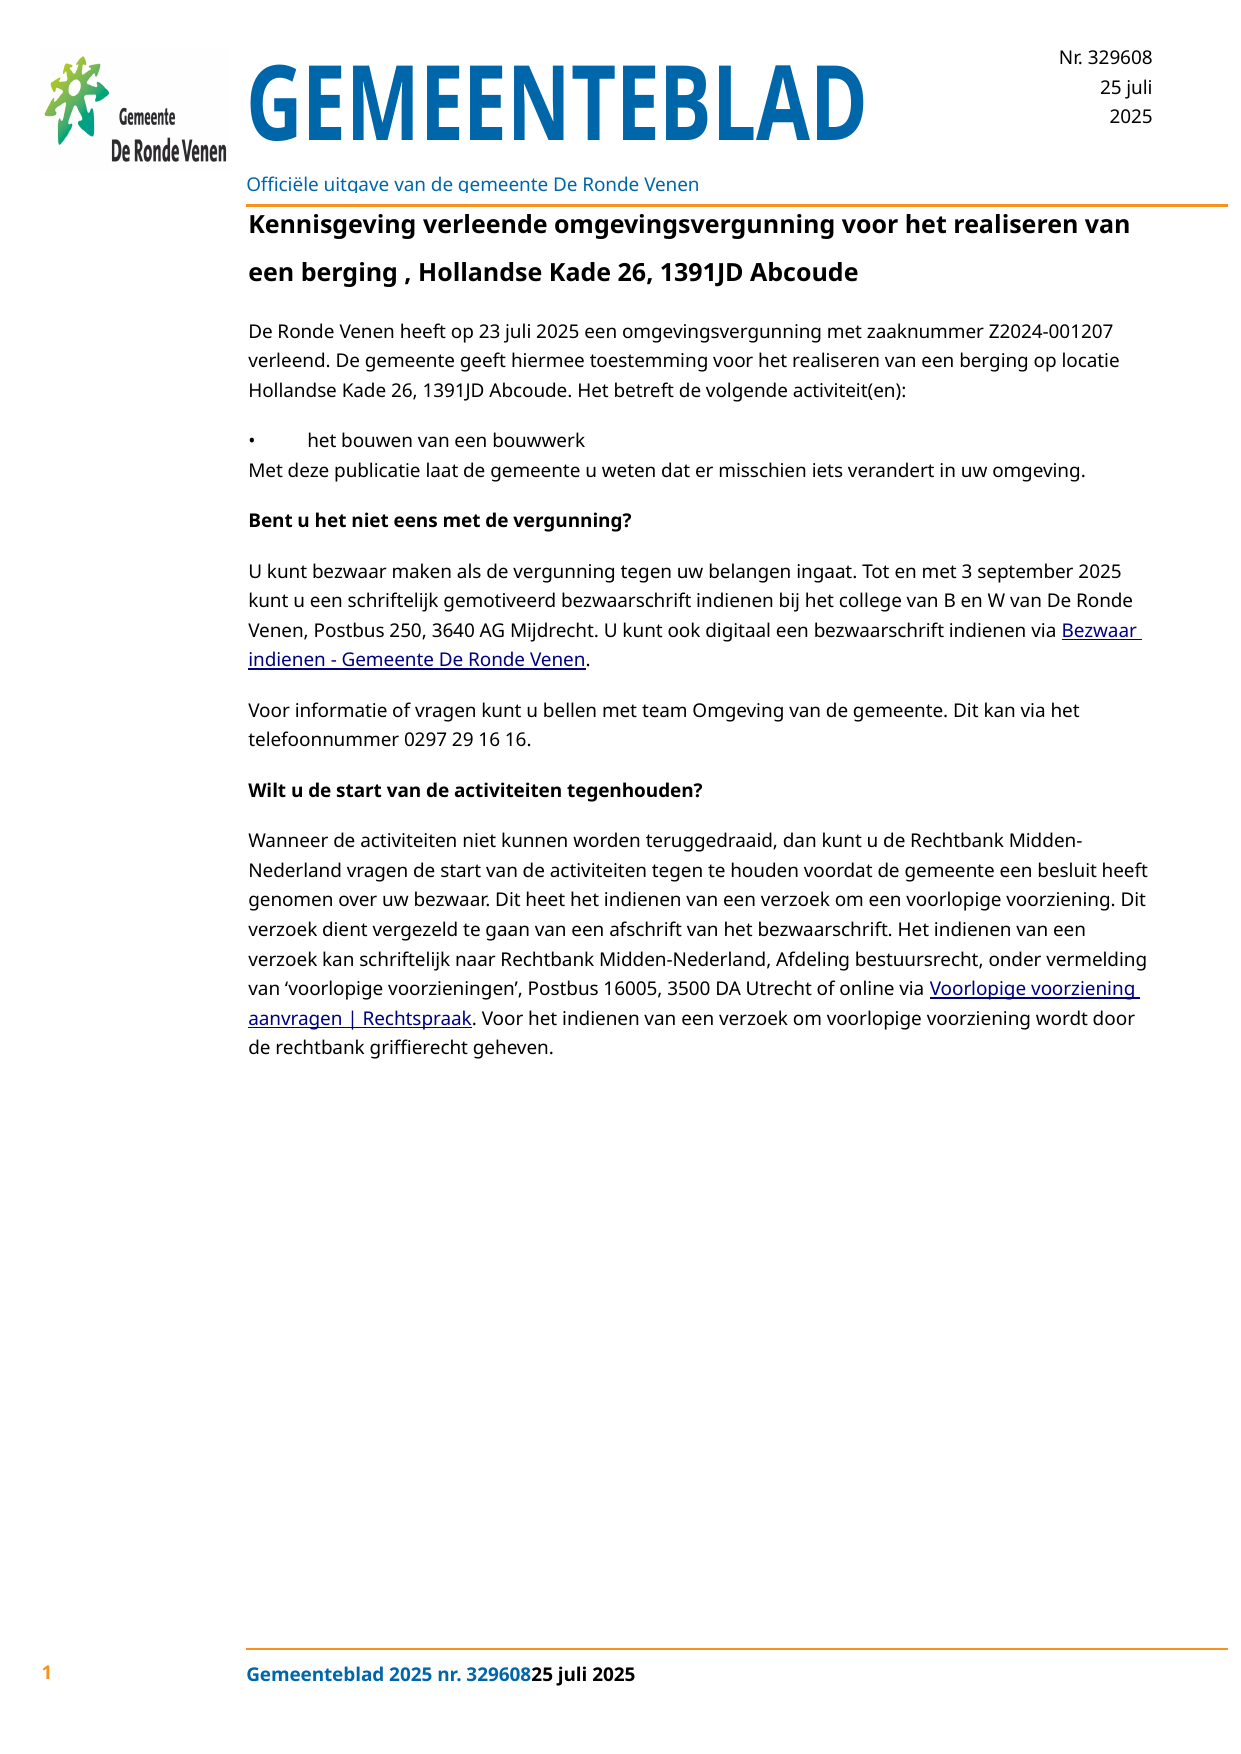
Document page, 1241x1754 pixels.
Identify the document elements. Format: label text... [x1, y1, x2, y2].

text De Ronde Venen heeft op 23 juli 2025 een omgevingsvergunning met zaaknummer Z2024-001207 verleend. De gemeente geeft hiermee toestemming voor het realiseren van een berging op locatie Hollandse Kade 26, 1391JD Abcoude. Het betreft de volgende activiteit(en): [248, 318, 1152, 403]
text Met deze publicatie laat de gemeente u weten dat er misschien iets verandert in uw omgeving. [248, 457, 1152, 483]
text Wanneer de activiteiten niet kunnen worden teruggedraaid, dan kunt u de Rechtbank Midden-Nederland vragen de start van de activiteiten tegen te houden voordat de gemeente een besluit heeft genomen over uw bezwaar. Dit heet het indienen van een verzoek om een voorlopige voorziening. Dit verzoek dient vergezeld te gaan van een afschrift van het bezwaarschrift. Het indienen van een verzoek kan schriftelijk naar Rechtbank Midden-Nederland, Afdeling bestuursrecht, onder vermelding van ‘voorlopige voorzieningen’, Postbus 16005, 3500 DA Utrecht of online via Voorlopige voorziening aanvragen | Rechtspraak. Voor het indienen van een verzoek om voorlopige voorziening wordt door de rechtbank griffierecht geheven. [248, 827, 1152, 1060]
text Kennisgeving verleende omgevingsvergunning voor het realiseren van een berging , Hollandse Kade 26, 1391JD Abcoude [248, 207, 1152, 288]
picture [41, 47, 231, 172]
text Wilt u de start van de activiteiten tegenhouden? [248, 777, 1152, 803]
text Bent u het niet eens met de vergunning? [248, 507, 1152, 533]
text U kunt bezwaar maken als de vergunning tegen uw belangen ingaat. Tot en met 3 september 2025 kunt u een schriftelijk gemotiveerd bezwaarschrift indienen bij het college van B en W van De Ronde Venen, Postbus 250, 3640 AG Mijdrecht. U kunt ook digitaal een bezwaarschrift indienen via Bezwaar indienen - Gemeente De Ronde Venen. [248, 558, 1152, 672]
text Voor informatie of vragen kunt u bellen met team Omgeving van de gemeente. Dit kan via het telefoonnummer 0297 29 16 16. [248, 697, 1152, 752]
list het bouwen van een bouwwerk [248, 427, 1152, 453]
